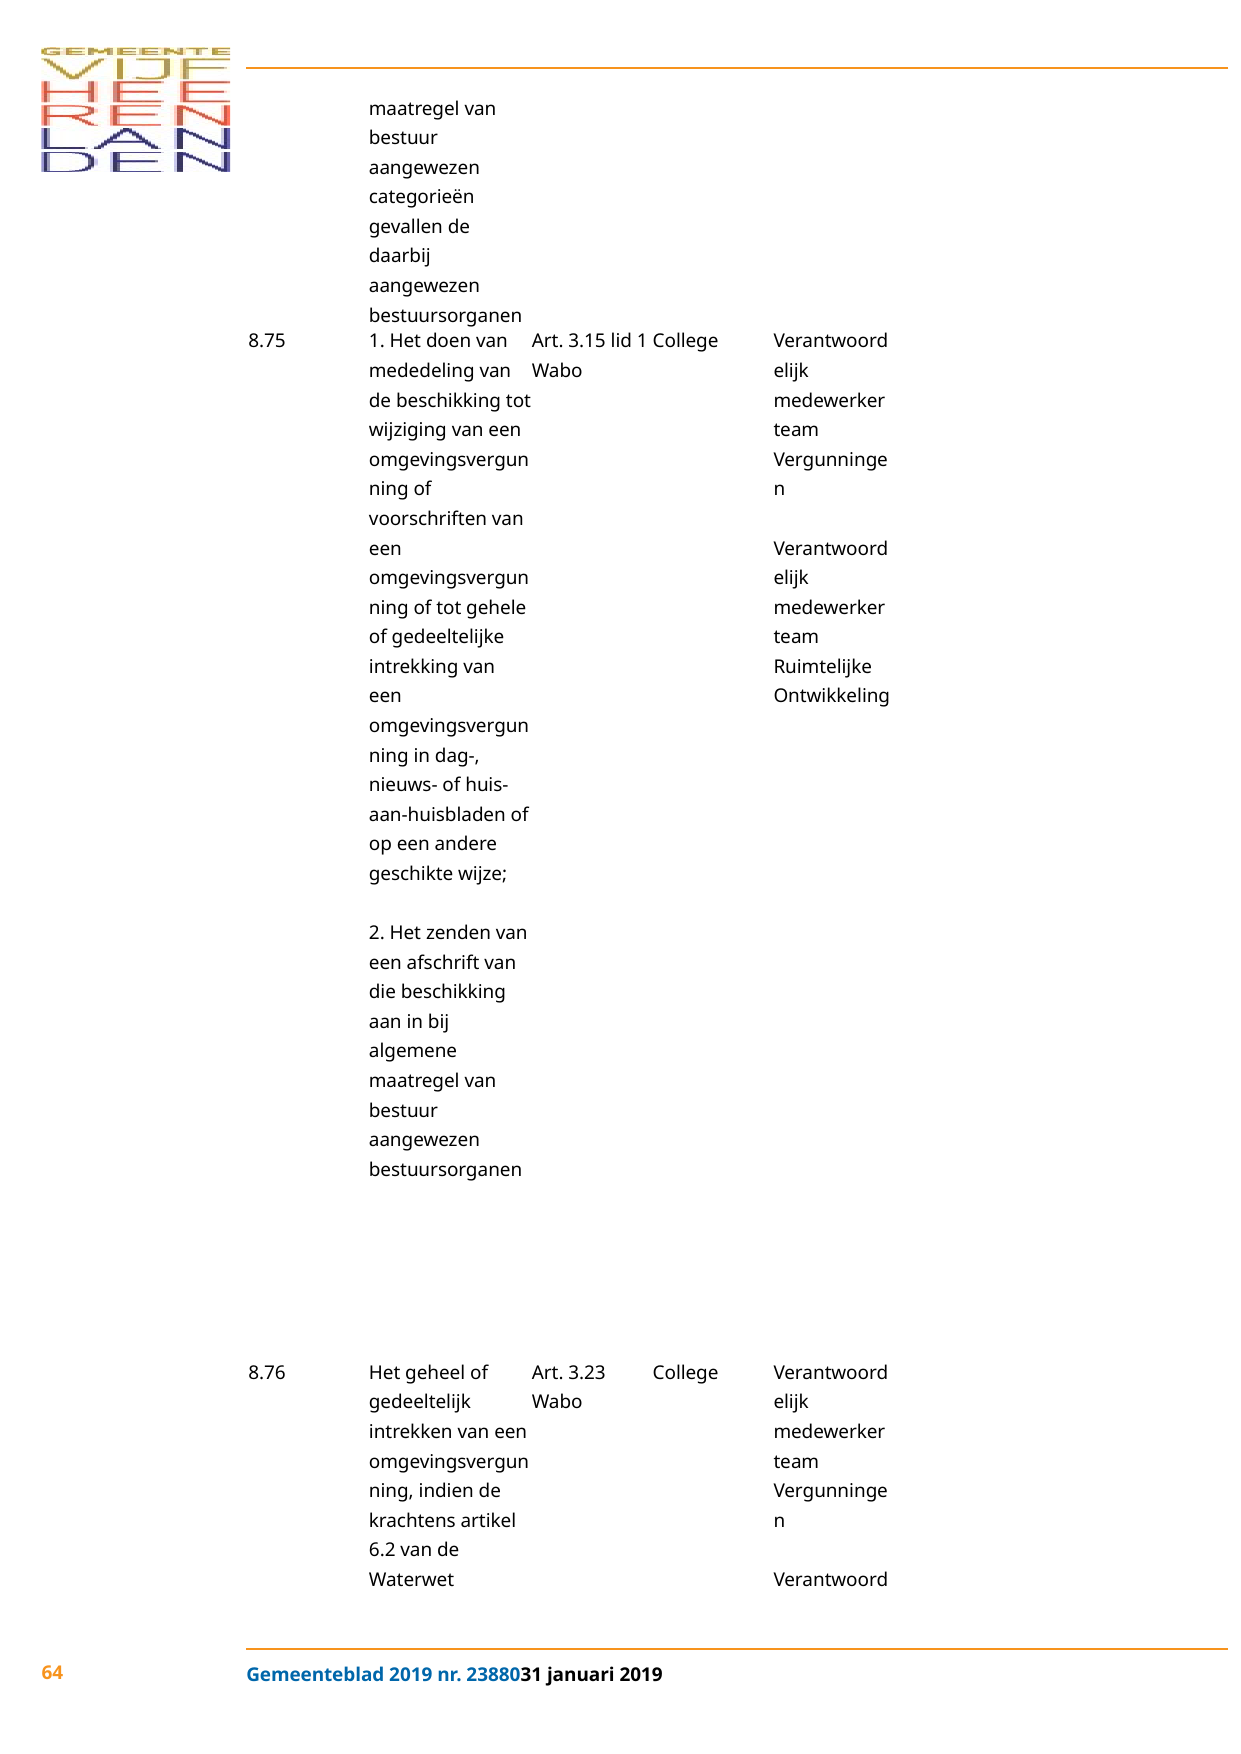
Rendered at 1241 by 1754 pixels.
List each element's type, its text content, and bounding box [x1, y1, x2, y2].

table_cell [248, 95, 369, 328]
table_cell College [653, 328, 773, 1359]
picture [41, 47, 231, 172]
table_cell [1015, 328, 1152, 1359]
table_cell maatregel van bestuur aangewezen categorieën gevallen de daarbij aangewezen bestuursorganen [369, 95, 532, 328]
table_cell [894, 1359, 1015, 1592]
table_cell Art. 3.15 lid 1 Wabo [532, 328, 652, 1359]
table_cell [1015, 95, 1152, 328]
table_cell [773, 95, 894, 328]
table_cell [532, 95, 652, 328]
table_cell [894, 95, 1015, 328]
table_cell [894, 328, 1015, 1359]
table_cell 8.75 [248, 328, 369, 1359]
table_cell Verantwoordelijk medewerker team Vergunningen Verantwoordelijk medewerker team Ruimtelijke Ontwikkeling [773, 328, 894, 1359]
table_cell College [653, 1359, 773, 1592]
table_cell Verantwoordelijk medewerker team Vergunningen Verantwoord [773, 1359, 894, 1592]
table_cell Het geheel of gedeeltelijk intrekken van een omgevingsvergunning, indien de krachtens artikel 6.2 van de Waterwet [369, 1359, 532, 1592]
table_cell Art. 3.23 Wabo [532, 1359, 652, 1592]
table_cell [1015, 1359, 1152, 1592]
table_cell 1. Het doen van mededeling van de beschikking tot wijziging van een omgevingsvergunning of voorschriften van een omgevingsvergunning of tot gehele of gedeeltelijke intrekking van een omgevingsvergunning in dag-, nieuws- of huis-aan-huisbladen of op een andere geschikte wijze; 2. Het zenden van een afschrift van die beschikking aan in bij algemene maatregel van bestuur aangewezen bestuursorganen [369, 328, 532, 1359]
table_cell [653, 95, 773, 328]
table_cell 8.76 [248, 1359, 369, 1592]
